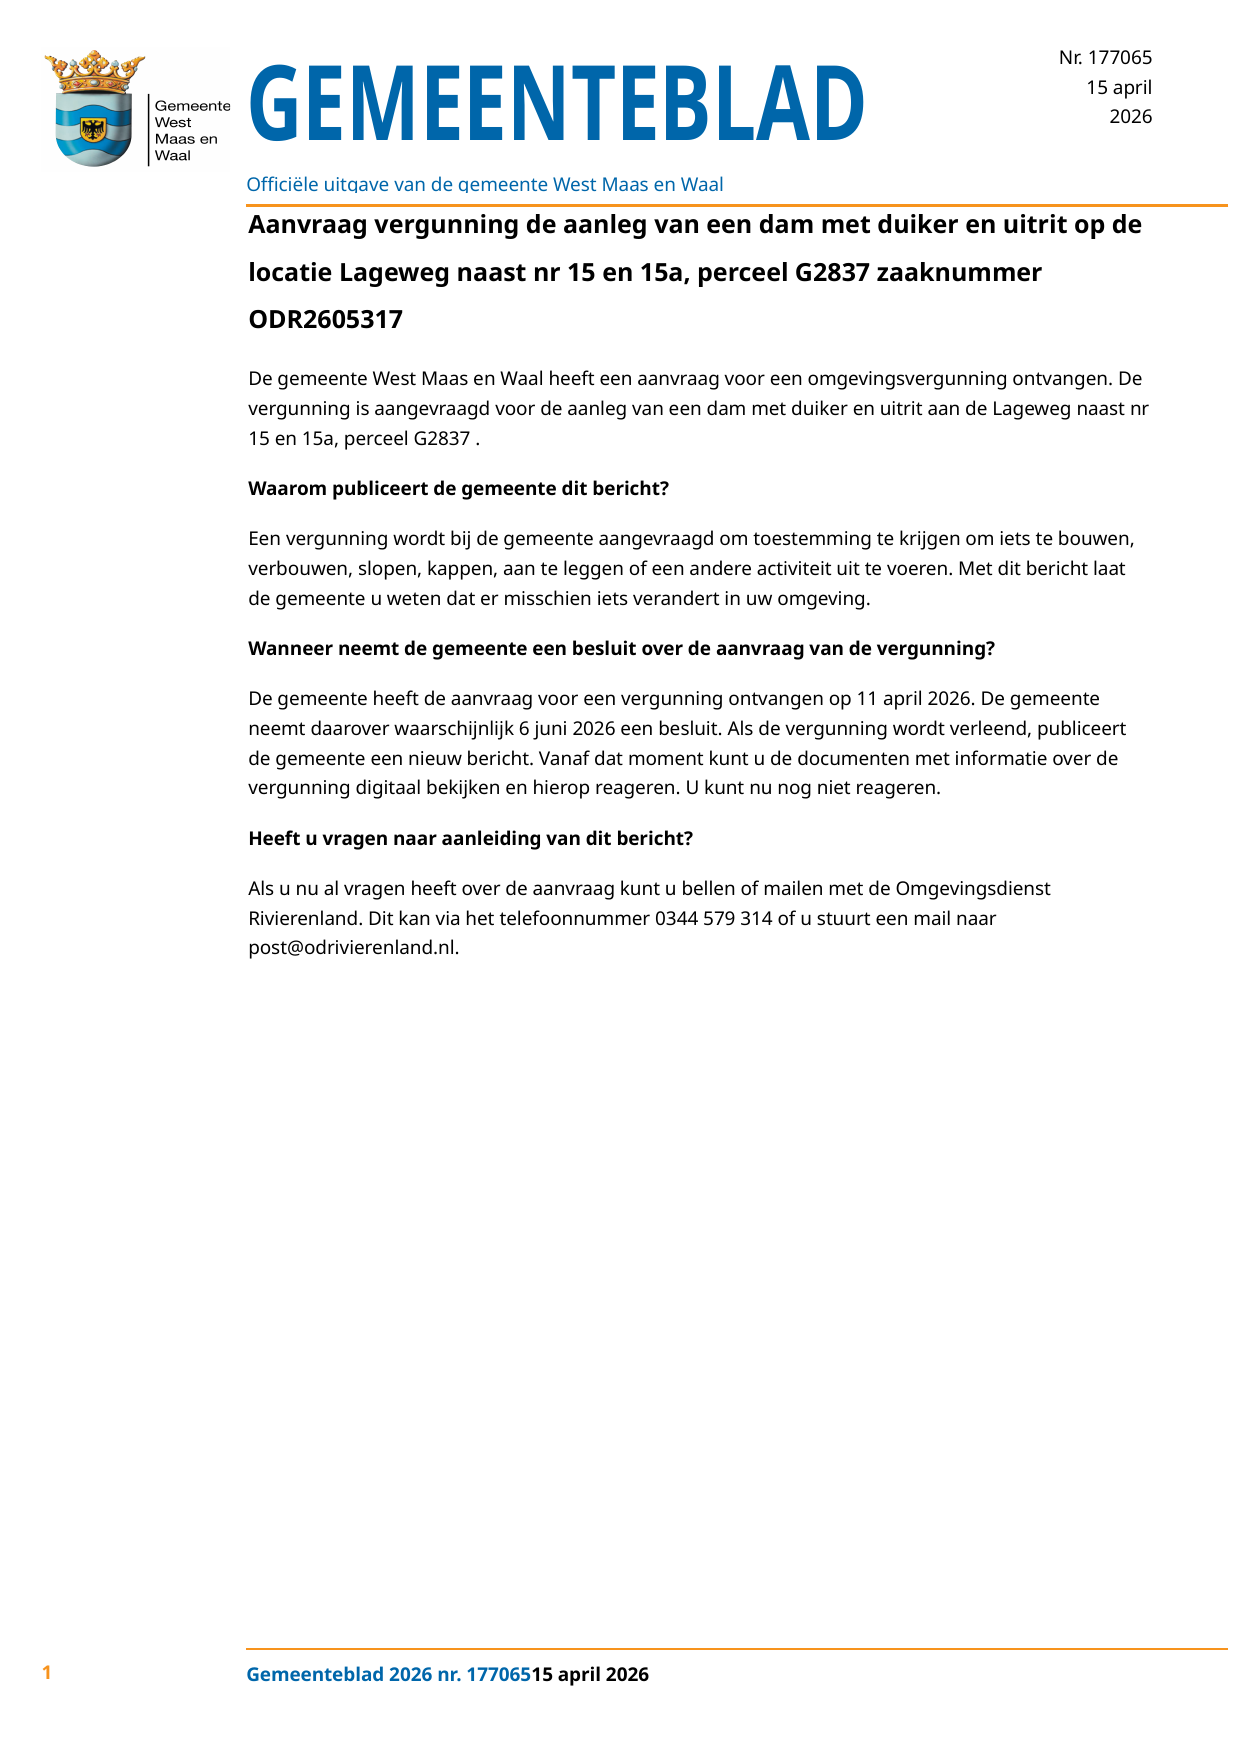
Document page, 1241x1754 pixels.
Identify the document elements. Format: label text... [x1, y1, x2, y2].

text Aanvraag vergunning de aanleg van een dam met duiker en uitrit op de locatie Lageweg naast nr 15 en 15a, perceel G2837 zaaknummer ODR2605317 [248, 207, 1152, 336]
picture [41, 47, 231, 172]
text Een vergunning wordt bij de gemeente aangevraagd om toestemming te krijgen om iets te bouwen, verbouwen, slopen, kappen, aan te leggen of een andere activiteit uit te voeren. Met dit bericht laat de gemeente u weten dat er misschien iets verandert in uw omgeving. [248, 526, 1152, 610]
text Heeft u vragen naar aanleiding van dit bericht? [248, 825, 1152, 850]
text De gemeente heeft de aanvraag voor een vergunning ontvangen op 11 april 2026. De gemeente neemt daarover waarschijnlijk 6 juni 2026 een besluit. Als de vergunning wordt verleend, publiceert de gemeente een nieuw bericht. Vanaf dat moment kunt u de documenten met informatie over de vergunning digitaal bekijken en hierop reageren. U kunt nu nog niet reageren. [248, 686, 1152, 800]
text Als u nu al vragen heeft over de aanvraag kunt u bellen of mailen met de Omgevingsdienst Rivierenland. Dit kan via het telefoonnummer 0344 579 314 of u stuurt een mail naar post@odrivierenland.nl. [248, 875, 1152, 960]
text De gemeente West Maas en Waal heeft een aanvraag voor een omgevingsvergunning ontvangen. De vergunning is aangevraagd voor de aanleg van een dam met duiker en uitrit aan de Lageweg naast nr 15 en 15a, perceel G2837 . [248, 366, 1152, 450]
text Waarom publiceert de gemeente dit bericht? [248, 475, 1152, 501]
text Wanneer neemt de gemeente een besluit over de aanvraag van de vergunning? [248, 635, 1152, 661]
